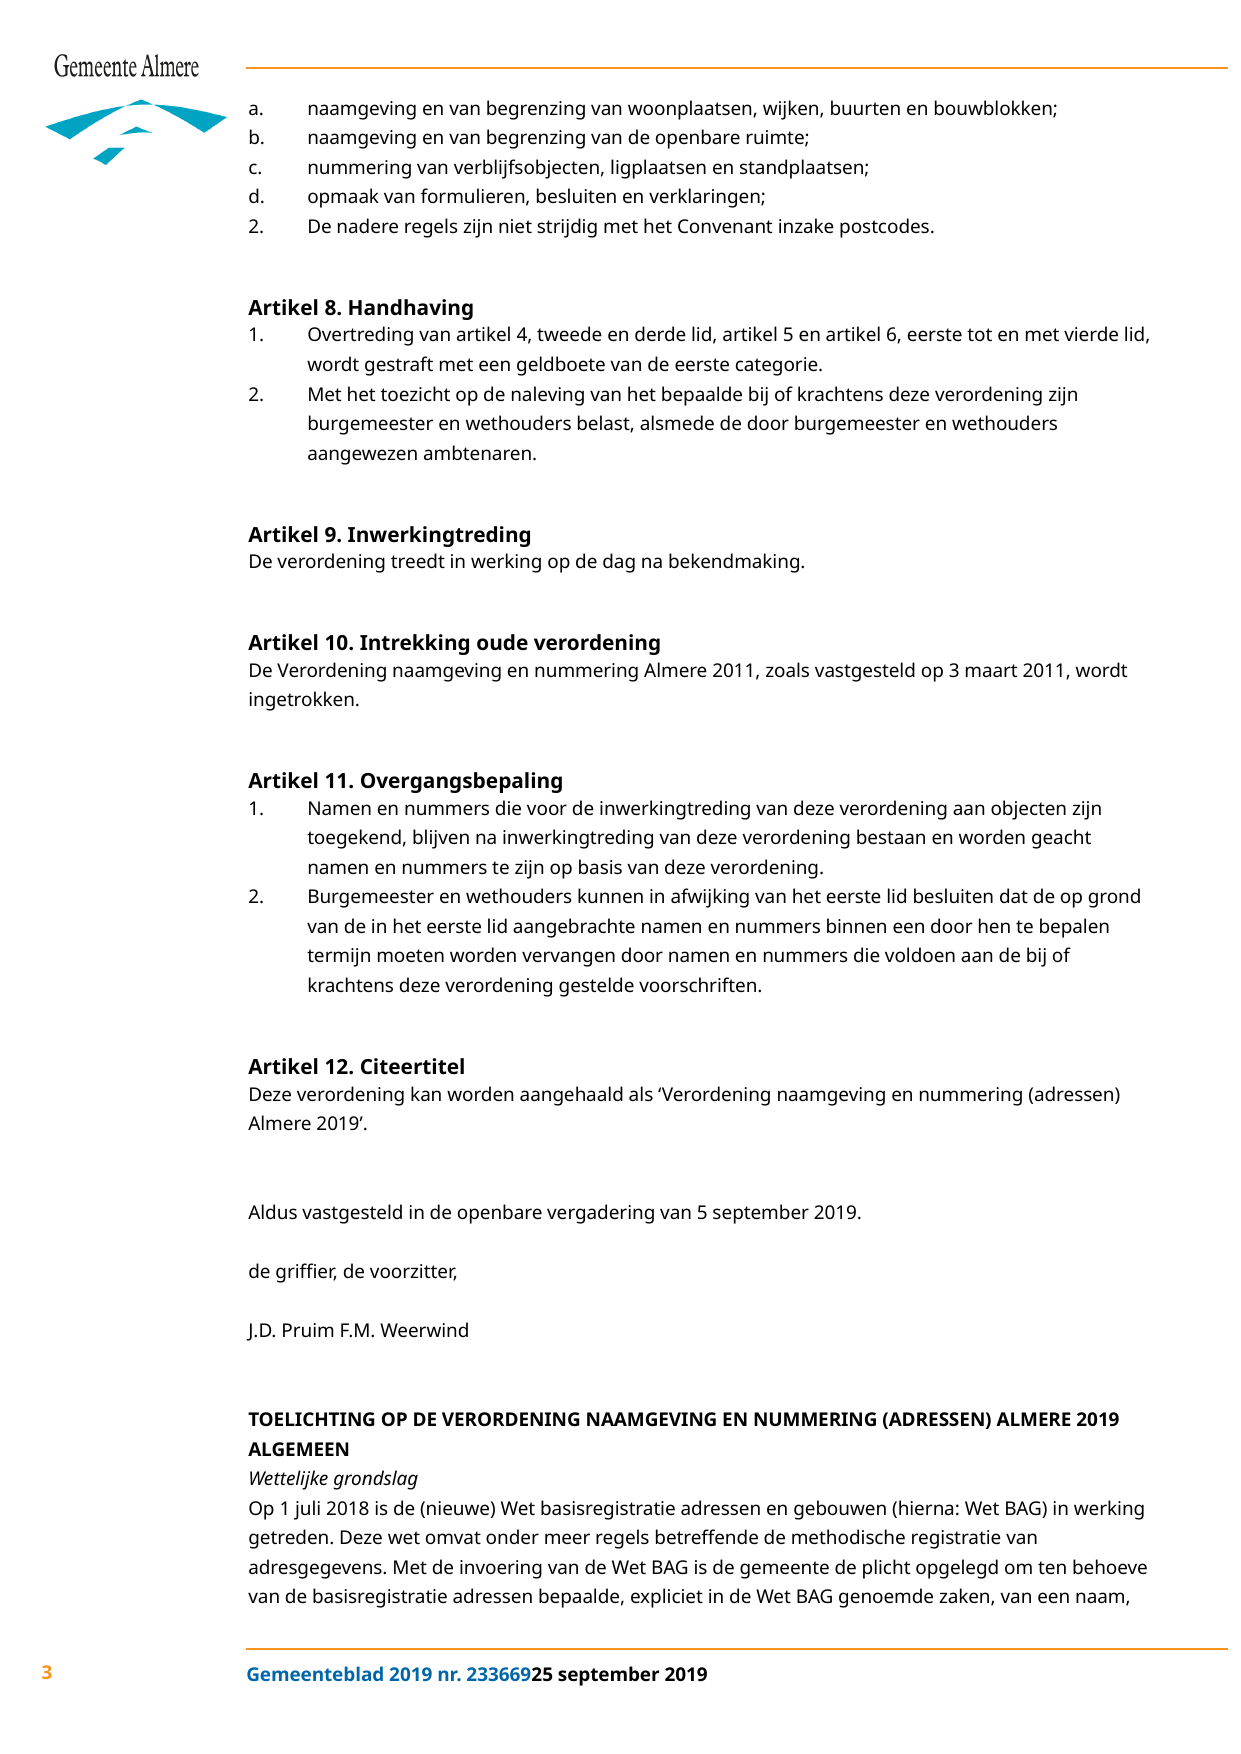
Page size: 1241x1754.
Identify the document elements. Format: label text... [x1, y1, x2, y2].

text J.D. Pruim F.M. Weerwind [248, 1317, 1152, 1343]
text Artikel 11. Overgangsbepaling [248, 766, 1152, 795]
list nummering van verblijfsobjecten, ligplaatsen en standplaatsen; [248, 154, 1152, 180]
list Namen en nummers die voor de inwerkingtreding van deze verordening aan objecten zijn toegekend, blijven na inwerkingtreding van deze verordening bestaan en worden geacht namen en nummers te zijn op basis van deze verordening. [248, 795, 1152, 880]
picture [41, 47, 231, 172]
text de griffier, de voorzitter, [248, 1258, 1152, 1284]
text Wettelijke grondslag [248, 1465, 1152, 1491]
text De verordening treedt in werking op de dag na bekendmaking. [248, 548, 1152, 574]
text Artikel 12. Citeertitel [248, 1052, 1152, 1081]
text Artikel 8. Handhaving [248, 293, 1152, 322]
text De Verordening naamgeving en nummering Almere 2011, zoals vastgesteld op 3 maart 2011, wordt ingetrokken. [248, 657, 1152, 712]
text ALGEMEEN [248, 1436, 1152, 1461]
text Aldus vastgesteld in de openbare vergadering van 5 september 2019. [248, 1199, 1152, 1225]
list naamgeving en van begrenzing van de openbare ruimte; [248, 124, 1152, 150]
list De nadere regels zijn niet strijdig met het Convenant inzake postcodes. [248, 213, 1152, 239]
list Overtreding van artikel 4, tweede en derde lid, artikel 5 en artikel 6, eerste tot en met vierde lid, wordt gestraft met een geldboete van de eerste categorie. [248, 322, 1152, 377]
text Deze verordening kan worden aangehaald als ‘Verordening naamgeving en nummering (adressen) Almere 2019’. [248, 1081, 1152, 1136]
text Op 1 juli 2018 is de (nieuwe) Wet basisregistratie adressen en gebouwen (hierna: Wet BAG) in werking getreden. Deze wet omvat onder meer regels betreffende de methodische registratie van adresgegevens. Met de invoering van de Wet BAG is de gemeente de plicht opgelegd om ten behoeve van de basisregistratie adressen bepaalde, expliciet in de Wet BAG genoemde zaken, van een naam, [248, 1495, 1152, 1609]
text TOELICHTING OP DE VERORDENING NAAMGEVING EN NUMMERING (ADRESSEN) ALMERE 2019 [248, 1406, 1152, 1432]
list Met het toezicht op de naleving van het bepaalde bij of krachtens deze verordening zijn burgemeester en wethouders belast, alsmede de door burgemeester en wethouders aangewezen ambtenaren. [248, 381, 1152, 466]
text Artikel 10. Intrekking oude verordening [248, 628, 1152, 657]
list Burgemeester en wethouders kunnen in afwijking van het eerste lid besluiten dat de op grond van de in het eerste lid aangebrachte namen en nummers binnen een door hen te bepalen termijn moeten worden vervangen door namen en nummers die voldoen aan de bij of krachtens deze verordening gestelde voorschriften. [248, 883, 1152, 998]
list naamgeving en van begrenzing van woonplaatsen, wijken, buurten en bouwblokken; [248, 95, 1152, 121]
text Artikel 9. Inwerkingtreding [248, 520, 1152, 548]
list opmaak van formulieren, besluiten en verklaringen; [248, 183, 1152, 209]
